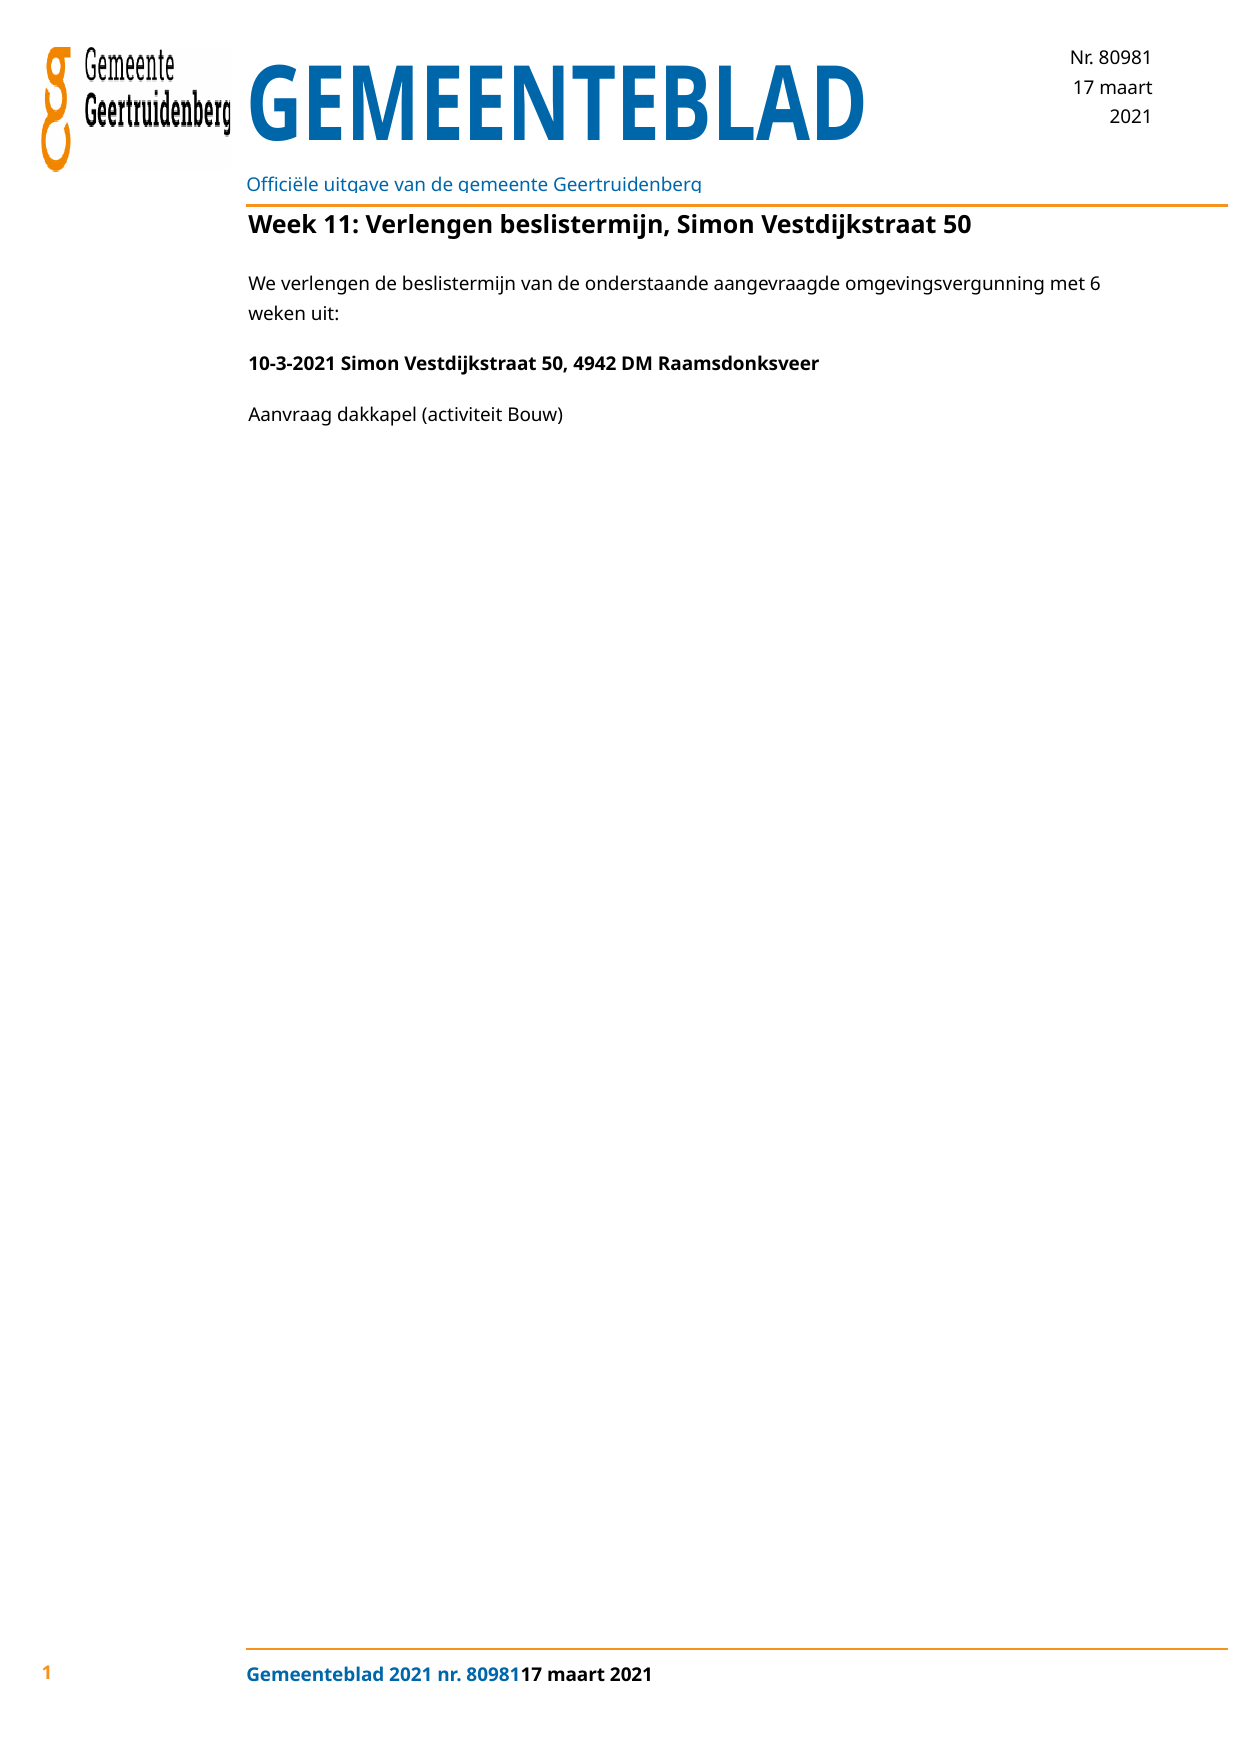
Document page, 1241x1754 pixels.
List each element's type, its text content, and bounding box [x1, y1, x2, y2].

text 10-3-2021 Simon Vestdijkstraat 50, 4942 DM Raamsdonksveer [248, 350, 1152, 376]
text Aanvraag dakkapel (activiteit Bouw) [248, 401, 1152, 426]
picture [41, 47, 231, 172]
text We verlengen de beslistermijn van de onderstaande aangevraagde omgevingsvergunning met 6 weken uit: [248, 270, 1152, 326]
text Week 11: Verlengen beslistermijn, Simon Vestdijkstraat 50 [248, 207, 1152, 241]
